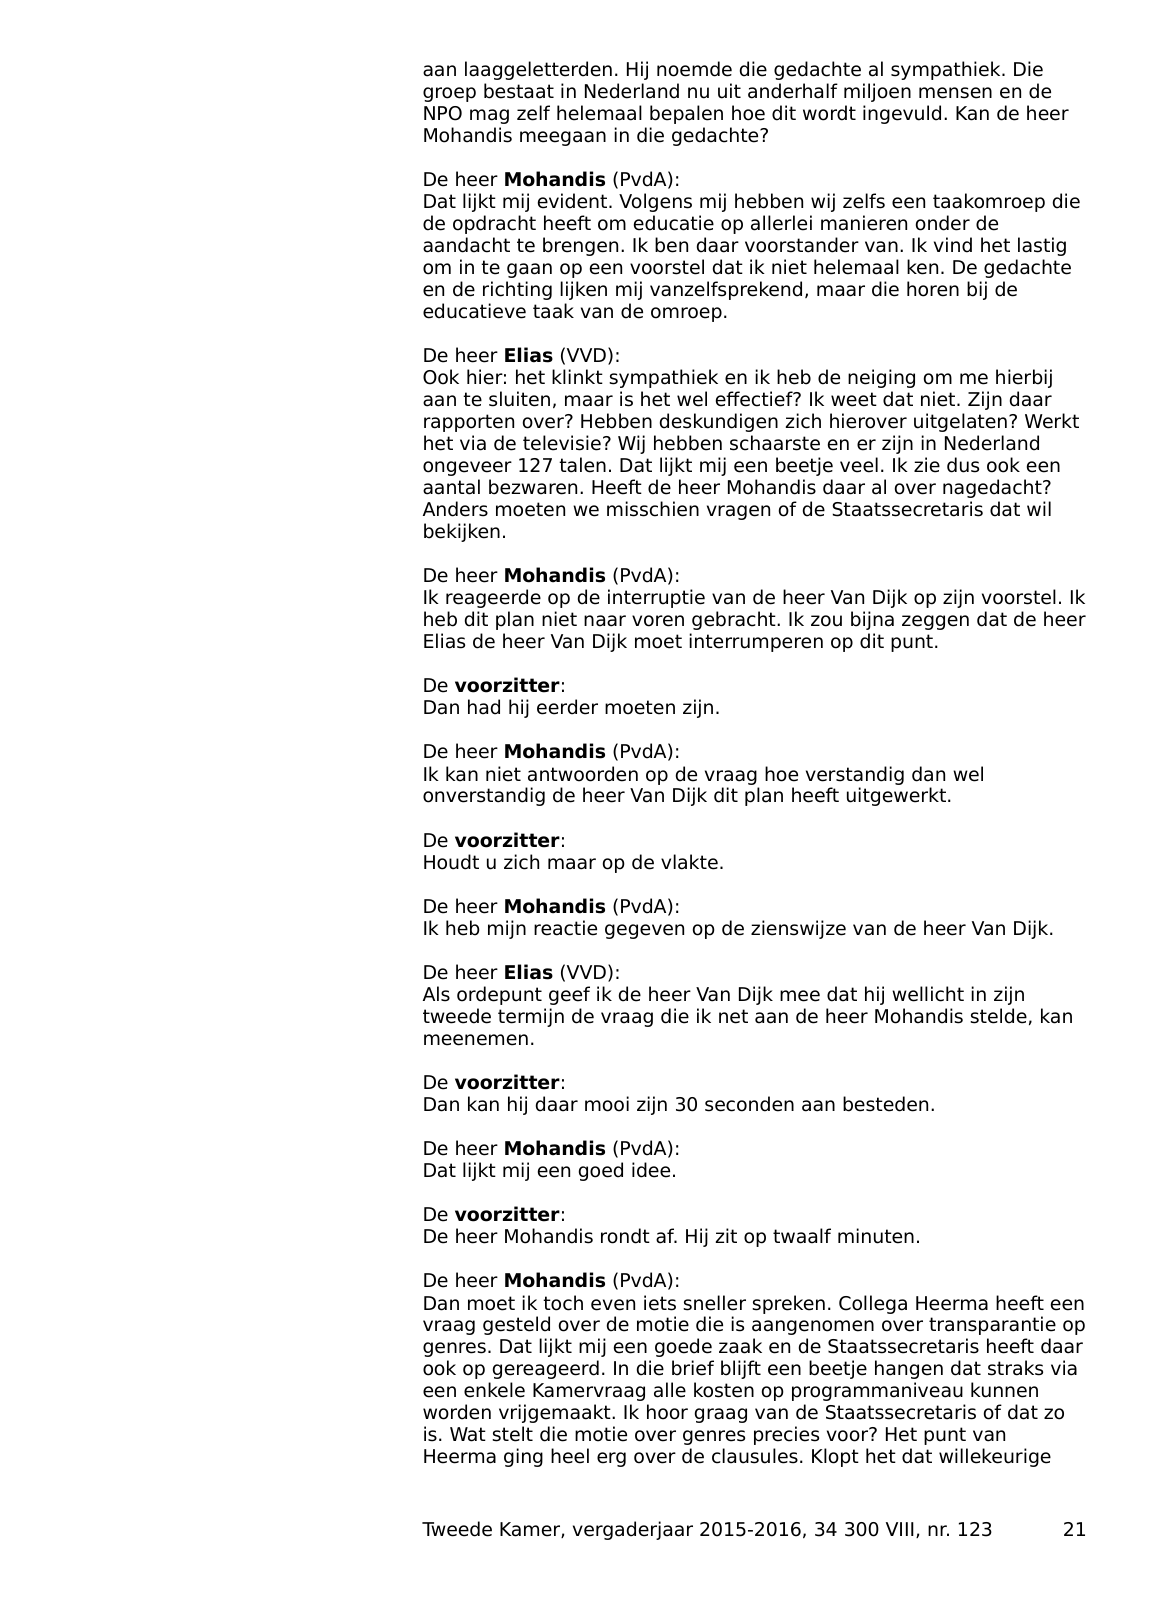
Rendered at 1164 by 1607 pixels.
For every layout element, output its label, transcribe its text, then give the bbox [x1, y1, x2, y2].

text De heer Mohandis (PvdA): [422, 1270, 1087, 1292]
text Dat lijkt mij een goed idee. [422, 1160, 1087, 1182]
text Ik kan niet antwoorden op de vraag hoe verstandig dan wel onverstandig de heer Van Dijk dit plan heeft uitgewerkt. [422, 763, 1087, 807]
text De heer Elias (VVD): [422, 962, 1087, 984]
text Dan kan hij daar mooi zijn 30 seconden aan besteden. [422, 1094, 1087, 1116]
text Als ordepunt geef ik de heer Van Dijk mee dat hij wellicht in zijn tweede termijn de vraag die ik net aan de heer Mohandis stelde, kan meenemen. [422, 984, 1087, 1050]
text Ik heb mijn reactie gegeven op de zienswijze van de heer Van Dijk. [422, 918, 1087, 940]
text De heer Mohandis (PvdA): [422, 1138, 1087, 1160]
text Dan had hij eerder moeten zijn. [422, 697, 1087, 719]
text De voorzitter: [422, 675, 1087, 697]
text De heer Mohandis rondt af. Hij zit op twaalf minuten. [422, 1226, 1087, 1248]
text De heer Mohandis (PvdA): [422, 896, 1087, 918]
text Dan moet ik toch even iets sneller spreken. Collega Heerma heeft een vraag gesteld over de motie die is aangenomen over transparantie op genres. Dat lijkt mij een goede zaak en de Staatssecretaris heeft daar ook op gereageerd. In die brief blijft een beetje hangen dat straks via een enkele Kamervraag alle kosten op programmaniveau kunnen worden vrijgemaakt. Ik hoor graag van de Staatssecretaris of dat zo is. Wat stelt die motie over genres precies voor? Het punt van Heerma ging heel erg over de clausules. Klopt het dat willekeurige [422, 1292, 1087, 1468]
text De heer Mohandis (PvdA): [422, 565, 1087, 587]
text Dat lijkt mij evident. Volgens mij hebben wij zelfs een taakomroep die de opdracht heeft om educatie op allerlei manieren onder de aandacht te brengen. Ik ben daar voorstander van. Ik vind het lastig om in te gaan op een voorstel dat ik niet helemaal ken. De gedachte en de richting lijken mij vanzelfsprekend, maar die horen bij de educatieve taak van de omroep. [422, 191, 1087, 323]
text De heer Mohandis (PvdA): [422, 741, 1087, 763]
text Houdt u zich maar op de vlakte. [422, 852, 1087, 873]
text De heer Elias (VVD): [422, 345, 1087, 367]
text Ook hier: het klinkt sympathiek en ik heb de neiging om me hierbij aan te sluiten, maar is het wel effectief? Ik weet dat niet. Zijn daar rapporten over? Hebben deskundigen zich hierover uitgelaten? Werkt het via de televisie? Wij hebben schaarste en er zijn in Nederland ongeveer 127 talen. Dat lijkt mij een beetje veel. Ik zie dus ook een aantal bezwaren. Heeft de heer Mohandis daar al over nagedacht? Anders moeten we misschien vragen of de Staatssecretaris dat wil bekijken. [422, 367, 1087, 543]
text De voorzitter: [422, 1204, 1087, 1226]
text Ik reageerde op de interruptie van de heer Van Dijk op zijn voorstel. Ik heb dit plan niet naar voren gebracht. Ik zou bijna zeggen dat de heer Elias de heer Van Dijk moet interrumperen op dit punt. [422, 587, 1087, 653]
text aan laaggeletterden. Hij noemde die gedachte al sympathiek. Die groep bestaat in Nederland nu uit anderhalf miljoen mensen en de NPO mag zelf helemaal bepalen hoe dit wordt ingevuld. Kan de heer Mohandis meegaan in die gedachte? [422, 59, 1087, 147]
text De heer Mohandis (PvdA): [422, 169, 1087, 191]
text De voorzitter: [422, 1072, 1087, 1094]
text De voorzitter: [422, 829, 1087, 852]
